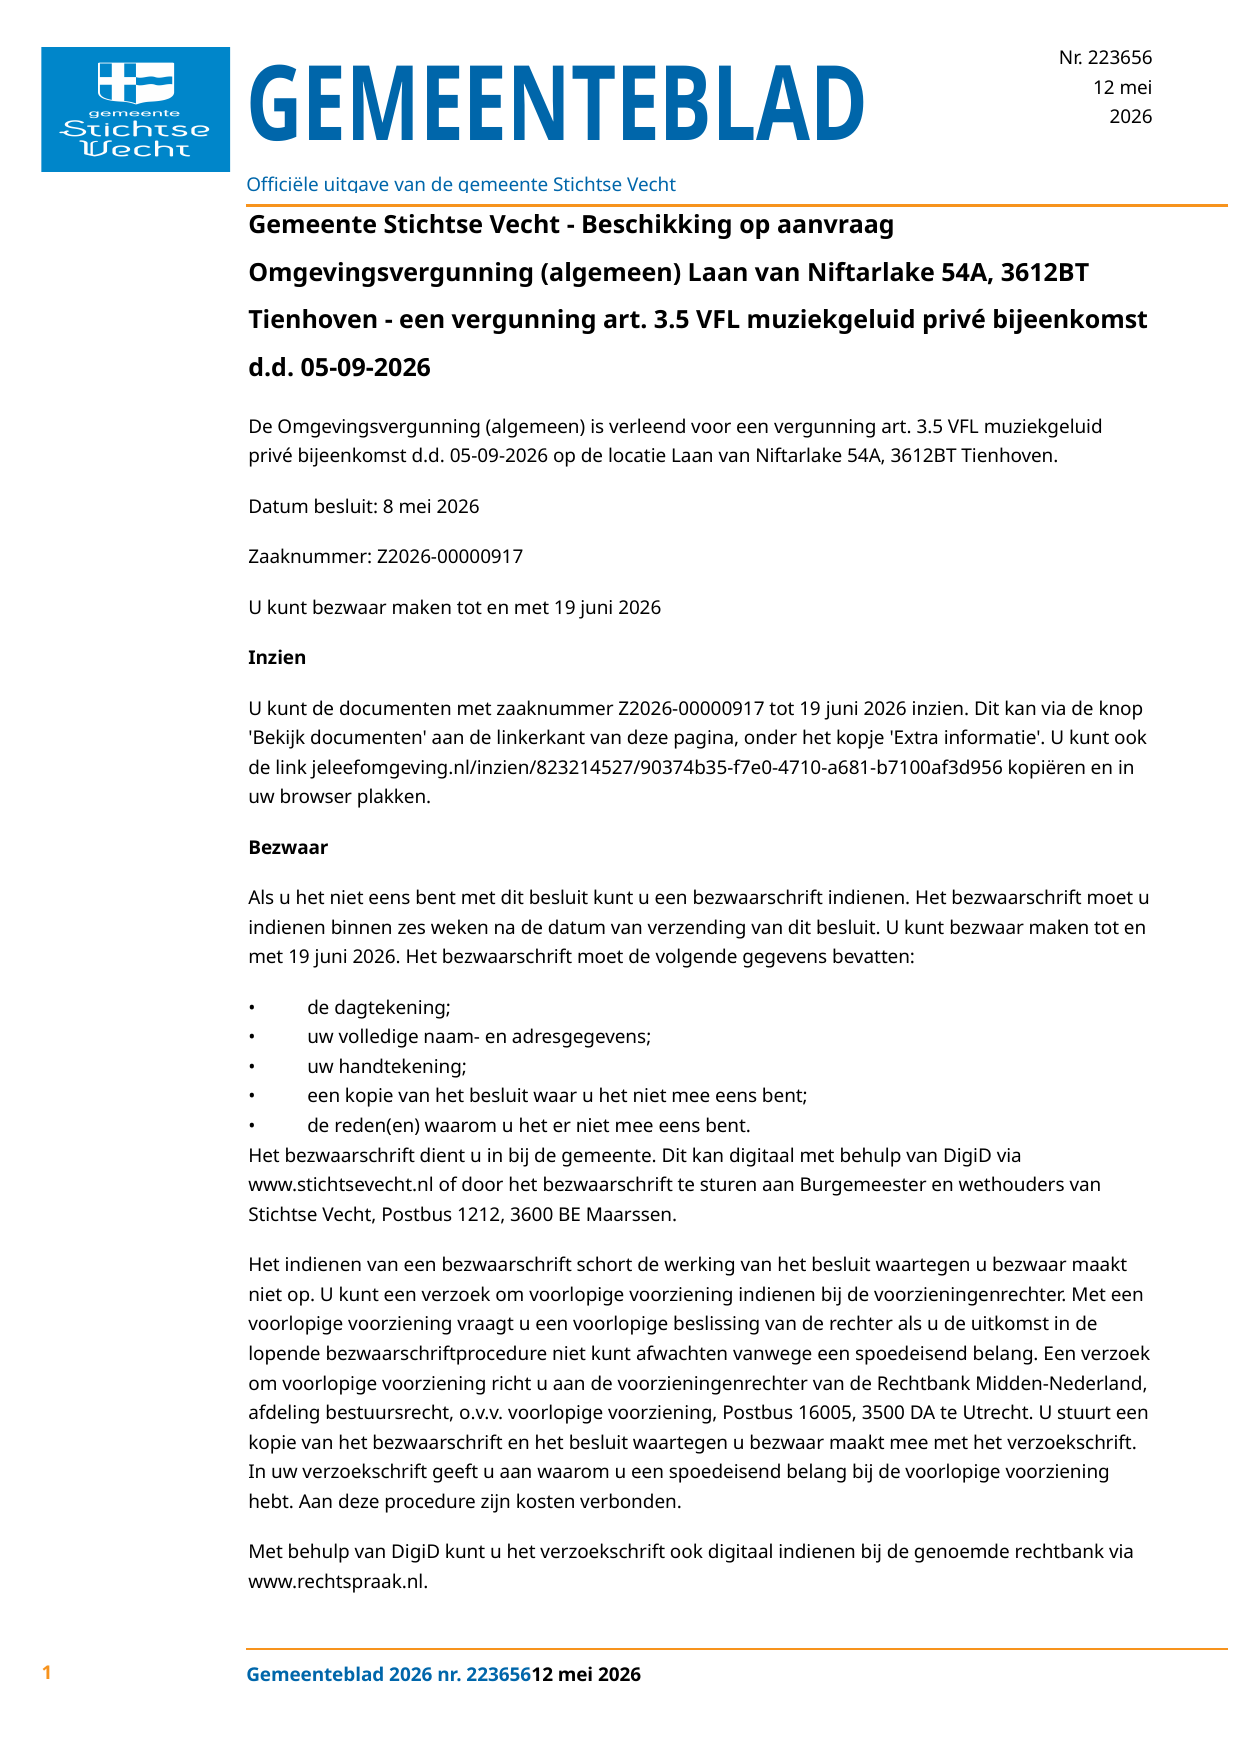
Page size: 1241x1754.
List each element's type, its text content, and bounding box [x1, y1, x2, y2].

text Het indienen van een bezwaarschrift schort de werking van het besluit waartegen u bezwaar maakt niet op. U kunt een verzoek om voorlopige voorziening indienen bij de voorzieningenrechter. Met een voorlopige voorziening vraagt u een voorlopige beslissing van de rechter als u de uitkomst in de lopende bezwaarschriftprocedure niet kunt afwachten vanwege een spoedeisend belang. Een verzoek om voorlopige voorziening richt u aan de voorzieningenrechter van de Rechtbank Midden-Nederland, afdeling bestuursrecht, o.v.v. voorlopige voorziening, Postbus 16005, 3500 DA te Utrecht. U stuurt een kopie van het bezwaarschrift en het besluit waartegen u bezwaar maakt mee met het verzoekschrift. In uw verzoekschrift geeft u aan waarom u een spoedeisend belang bij de voorlopige voorziening hebt. Aan deze procedure zijn kosten verbonden. [248, 1251, 1152, 1514]
list de dagtekening; [248, 994, 1152, 1020]
list uw volledige naam- en adresgegevens; [248, 1023, 1152, 1049]
text De Omgevingsvergunning (algemeen) is verleend voor een vergunning art. 3.5 VFL muziekgeluid privé bijeenkomst d.d. 05-09-2026 op de locatie Laan van Niftarlake 54A, 3612BT Tienhoven. [248, 413, 1152, 468]
list uw handtekening; [248, 1053, 1152, 1079]
text Met behulp van DigiD kunt u het verzoekschrift ook digitaal indienen bij de genoemde rechtbank via www.rechtspraak.nl. [248, 1538, 1152, 1594]
text Het bezwaarschrift dient u in bij de gemeente. Dit kan digitaal met behulp van DigiD via www.stichtsevecht.nl of door het bezwaarschrift te sturen aan Burgemeester en wethouders van Stichtse Vecht, Postbus 1212, 3600 BE Maarssen. [248, 1142, 1152, 1227]
text Zaaknummer: Z2026-00000917 [248, 543, 1152, 569]
text Inzien [248, 644, 1152, 670]
text Datum besluit: 8 mei 2026 [248, 493, 1152, 519]
picture [99, 63, 135, 101]
list de reden(en) waarom u het er niet mee eens bent. [248, 1112, 1152, 1138]
picture [137, 63, 174, 103]
text Bezwaar [248, 834, 1152, 860]
text Als u het niet eens bent met dit besluit kunt u een bezwaarschrift indienen. Het bezwaarschrift moet u indienen binnen zes weken na de datum van verzending van dit besluit. U kunt bezwaar maken tot en met 19 juni 2026. Het bezwaarschrift moet de volgende gegevens bevatten: [248, 884, 1152, 969]
text U kunt bezwaar maken tot en met 19 juni 2026 [248, 594, 1152, 620]
text Gemeente Stichtse Vecht - Beschikking op aanvraag Omgevingsvergunning (algemeen) Laan van Niftarlake 54A, 3612BT Tienhoven - een vergunning art. 3.5 VFL muziekgeluid privé bijeenkomst d.d. 05-09-2026 [248, 207, 1152, 384]
text U kunt de documenten met zaaknummer Z2026-00000917 tot 19 juni 2026 inzien. Dit kan via de knop 'Bekijk documenten' aan de linkerkant van deze pagina, onder het kopje 'Extra informatie'. U kunt ook de link jeleefomgeving.nl/inzien/823214527/90374b35-f7e0-4710-a681-b7100af3d956 kopiëren en in uw browser plakken. [248, 695, 1152, 809]
list een kopie van het besluit waar u het niet mee eens bent; [248, 1083, 1152, 1108]
